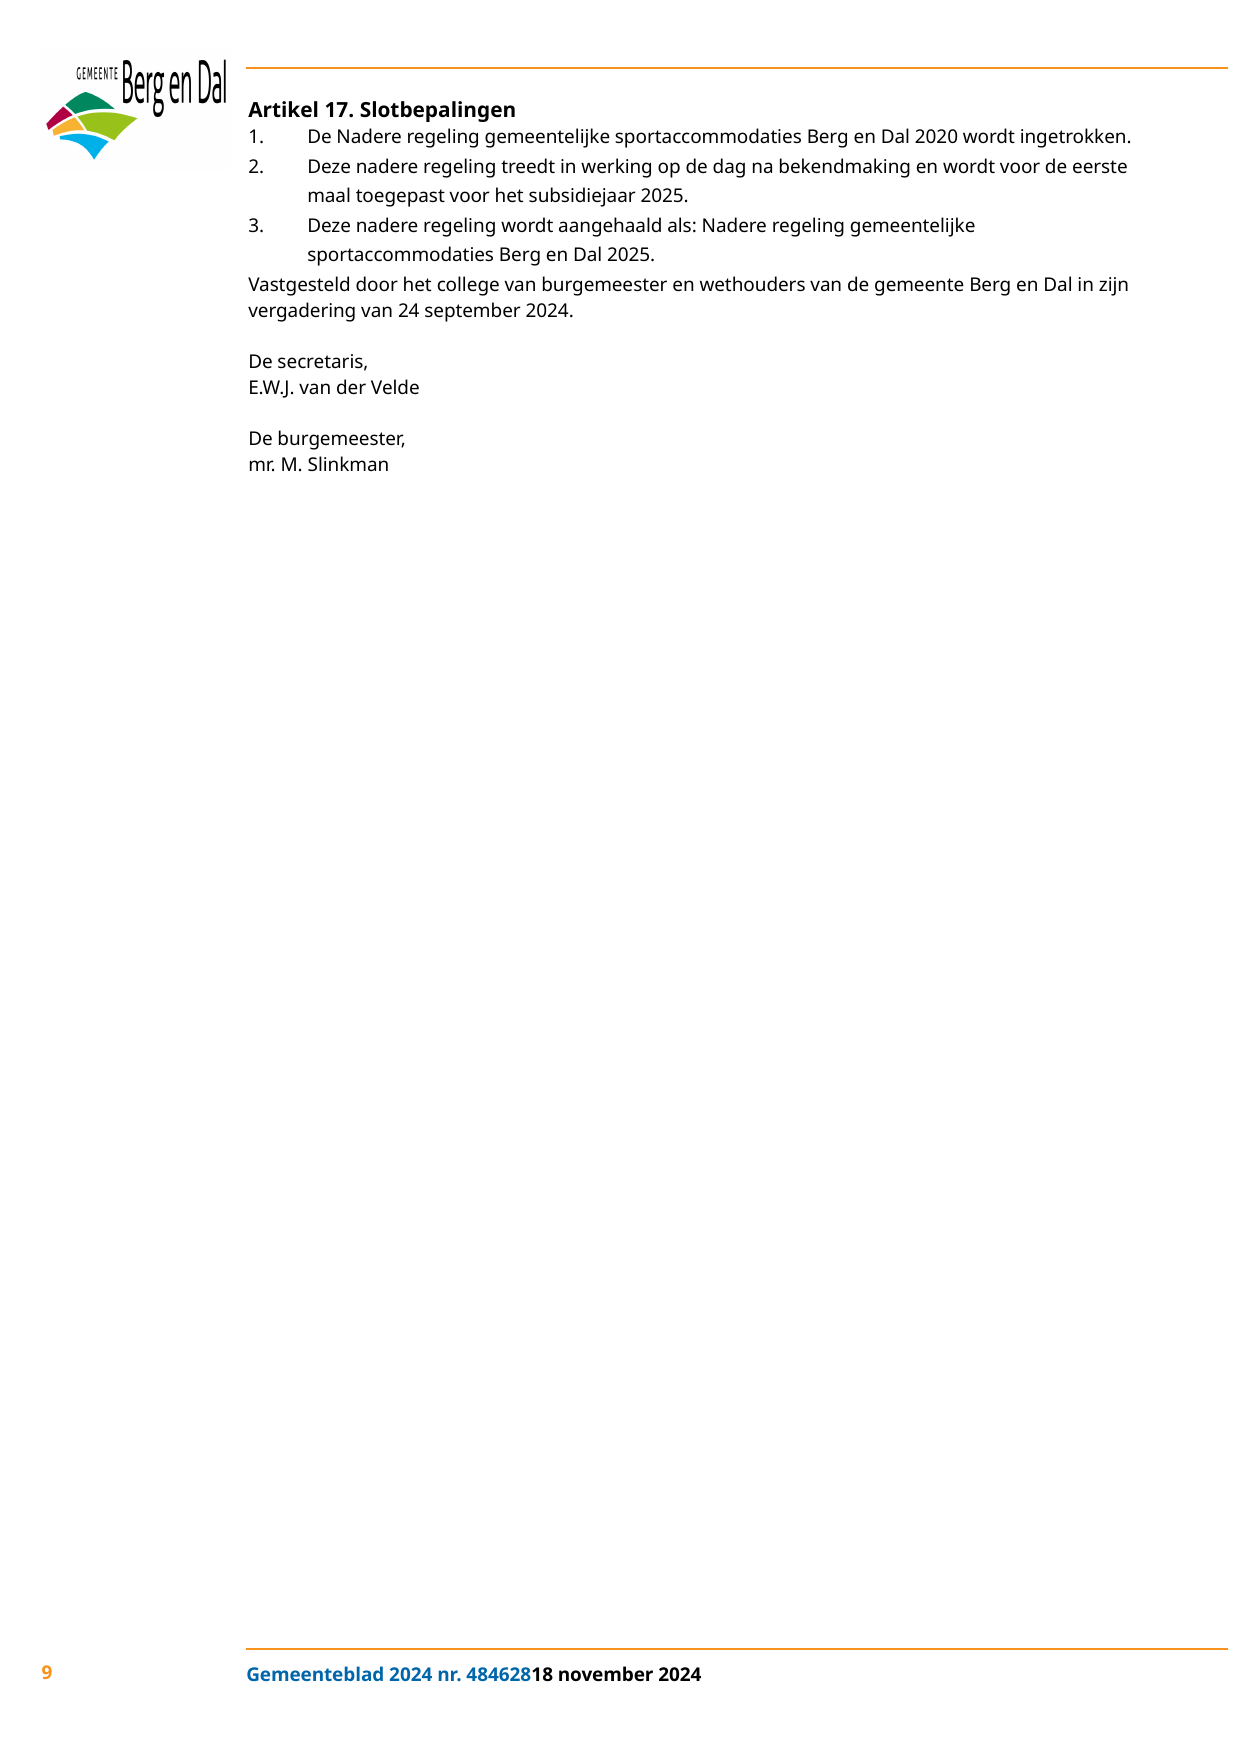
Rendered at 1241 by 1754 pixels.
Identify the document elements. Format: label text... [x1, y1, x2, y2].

picture [41, 47, 231, 172]
text De burgemeester, [248, 426, 1152, 451]
list Deze nadere regeling treedt in werking op de dag na bekendmaking en wordt voor de eerste maal toegepast voor het subsidiejaar 2025. [248, 153, 1152, 208]
list Deze nadere regeling wordt aangehaald als: Nadere regeling gemeentelijke sportaccommodaties Berg en Dal 2025. [248, 212, 1152, 267]
text Artikel 17. Slotbepalingen [248, 95, 1152, 123]
text De secretaris, [248, 348, 1152, 374]
text mr. M. Slinkman [248, 451, 1152, 477]
list De Nadere regeling gemeentelijke sportaccommodaties Berg en Dal 2020 wordt ingetrokken. [248, 123, 1152, 149]
text E.W.J. van der Velde [248, 374, 1152, 400]
text Vastgesteld door het college van burgemeester en wethouders van de gemeente Berg en Dal in zijn vergadering van 24 september 2024. [248, 271, 1152, 323]
